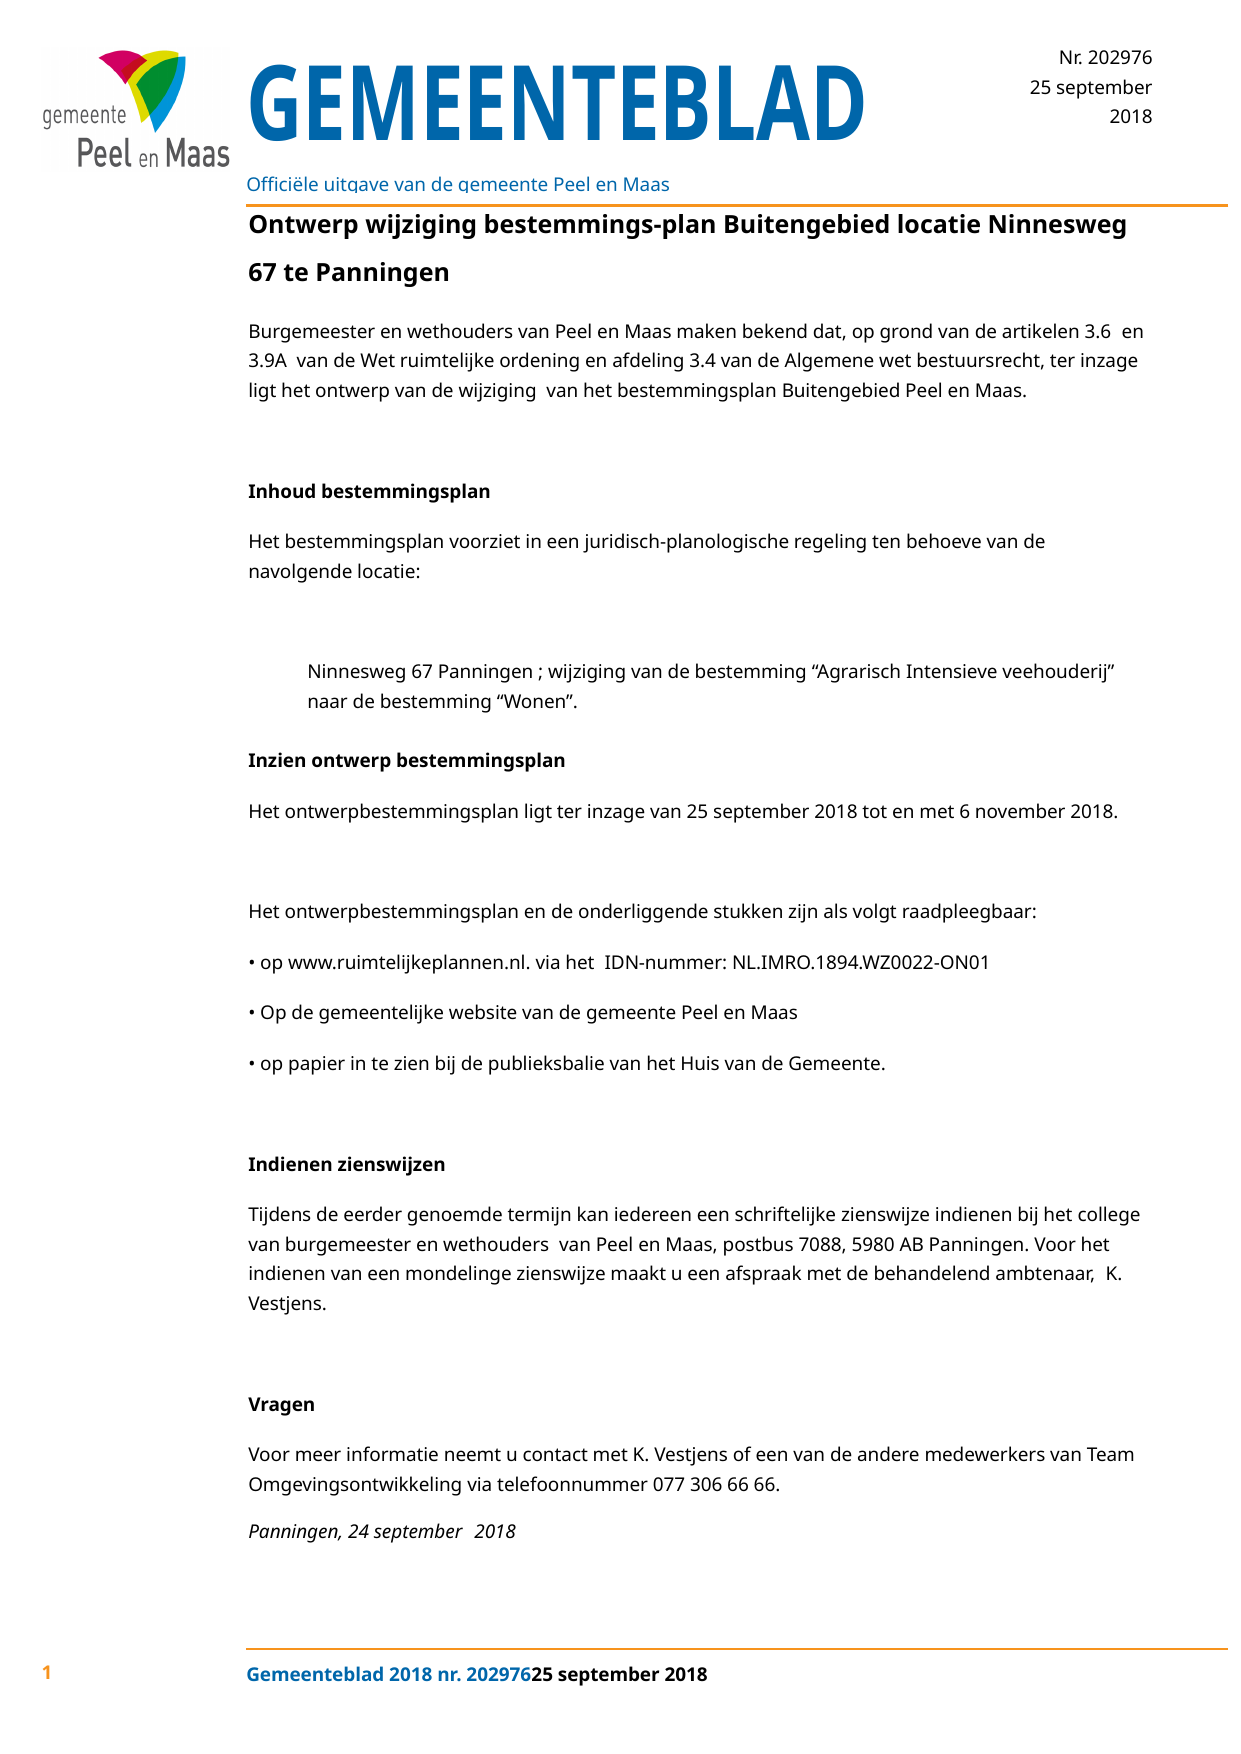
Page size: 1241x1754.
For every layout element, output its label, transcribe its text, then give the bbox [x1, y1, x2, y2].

list Ninnesweg 67 Panningen ; wijziging van de bestemming “Agrarisch Intensieve veehouderij” naar de bestemming “Wonen”. [248, 659, 1152, 714]
text Voor meer informatie neemt u contact met K. Vestjens of een van de andere medewerkers van Team Omgevingsontwikkeling via telefoonnummer 077 306 66 66. [248, 1441, 1152, 1497]
text Inzien ontwerp bestemmingsplan [248, 747, 1152, 773]
text Burgemeester en wethouders van Peel en Maas maken bekend dat, op grond van de artikelen 3.6 en 3.9A van de Wet ruimtelijke ordening en afdeling 3.4 van de Algemene wet bestuursrecht, ter inzage ligt het ontwerp van de wijziging van het bestemmingsplan Buitengebied Peel en Maas. [248, 318, 1152, 403]
text • op www.ruimtelijkeplannen.nl. via het IDN-nummer: NL.IMRO.1894.WZ0022-ON01 [248, 949, 1152, 975]
text Het bestemmingsplan voorziet in een juridisch-planologische regeling ten behoeve van de navolgende locatie: [248, 528, 1152, 584]
picture [41, 47, 231, 172]
text Indienen zienswijzen [248, 1151, 1152, 1177]
text Het ontwerpbestemmingsplan en de onderliggende stukken zijn als volgt raadpleegbaar: [248, 899, 1152, 924]
text • Op de gemeentelijke website van de gemeente Peel en Maas [248, 999, 1152, 1025]
text • op papier in te zien bij de publieksbalie van het Huis van de Gemeente. [248, 1050, 1152, 1076]
text Tijdens de eerder genoemde termijn kan iedereen een schriftelijke zienswijze indienen bij het college van burgemeester en wethouders van Peel en Maas, postbus 7088, 5980 AB Panningen. Voor het indienen van een mondelinge zienswijze maakt u een afspraak met de behandelend ambtenaar, K. Vestjens. [248, 1201, 1152, 1316]
text Inhoud bestemmingsplan [248, 478, 1152, 504]
text Vragen [248, 1391, 1152, 1417]
text Het ontwerpbestemmingsplan ligt ter inzage van 25 september 2018 tot en met 6 november 2018. [248, 798, 1152, 824]
text Panningen, 24 september 2018 [248, 1519, 1152, 1544]
text Ontwerp wijziging bestemmings-plan Buitengebied locatie Ninnesweg 67 te Panningen [248, 207, 1152, 288]
